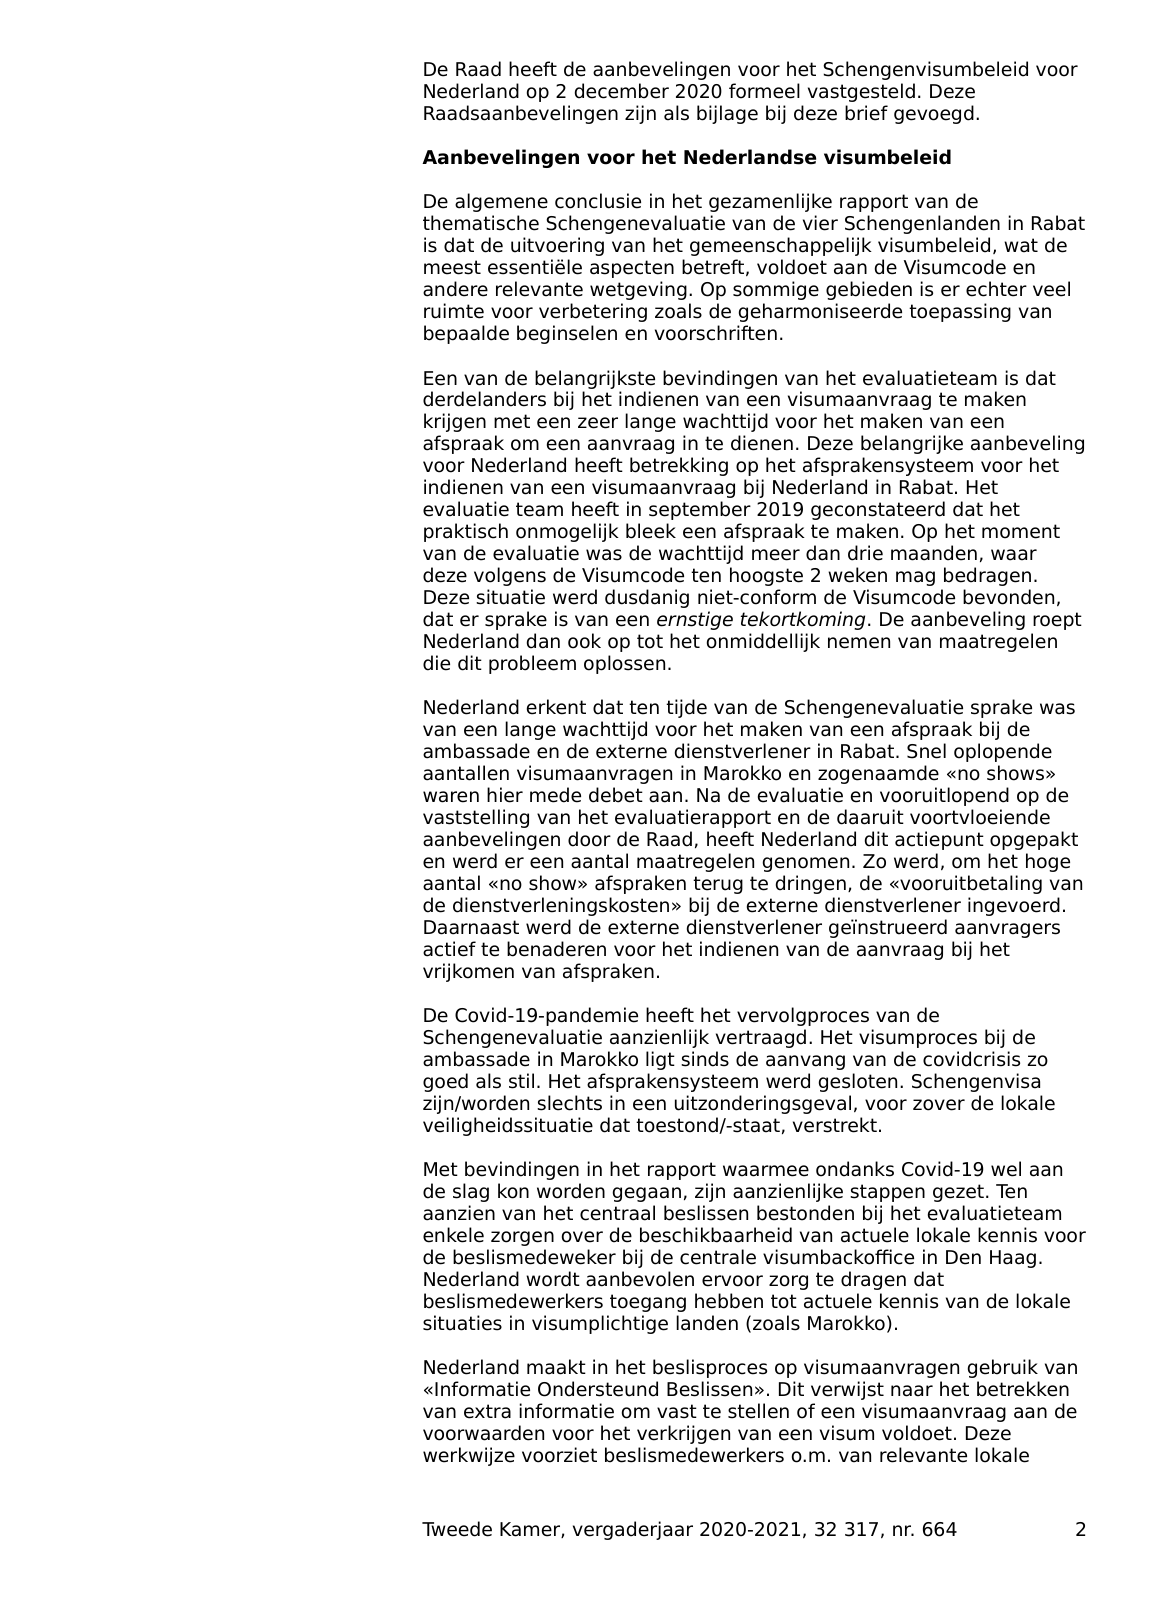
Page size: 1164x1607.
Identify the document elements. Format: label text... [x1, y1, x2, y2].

text De Raad heeft de aanbevelingen voor het Schengenvisumbeleid voor Nederland op 2 december 2020 formeel vastgesteld. Deze Raadsaanbevelingen zijn als bijlage bij deze brief gevoegd. [422, 59, 1087, 125]
subtitle Aanbevelingen voor het Nederlandse visumbeleid [422, 147, 1087, 169]
text Nederland maakt in het beslisproces op visumaanvragen gebruik van «Informatie Ondersteund Beslissen». Dit verwijst naar het betrekken van extra informatie om vast te stellen of een visumaanvraag aan de voorwaarden voor het verkrijgen van een visum voldoet. Deze werkwijze voorziet beslismedewerkers o.m. van relevante lokale [422, 1357, 1087, 1467]
text Een van de belangrijkste bevindingen van het evaluatieteam is dat derdelanders bij het indienen van een visumaanvraag te maken krijgen met een zeer lange wachttijd voor het maken van een afspraak om een aanvraag in te dienen. Deze belangrijke aanbeveling voor Nederland heeft betrekking op het afsprakensysteem voor het indienen van een visumaanvraag bij Nederland in Rabat. Het evaluatie team heeft in september 2019 geconstateerd dat het praktisch onmogelijk bleek een afspraak te maken. Op het moment van de evaluatie was de wachttijd meer dan drie maanden, waar deze volgens de Visumcode ten hoogste 2 weken mag bedragen. Deze situatie werd dusdanig niet-conform de Visumcode bevonden, dat er sprake is van een ernstige tekortkoming. De aanbeveling roept Nederland dan ook op tot het onmiddellijk nemen van maatregelen die dit probleem oplossen. [422, 367, 1087, 675]
text De algemene conclusie in het gezamenlijke rapport van de thematische Schengenevaluatie van de vier Schengenlanden in Rabat is dat de uitvoering van het gemeenschappelijk visumbeleid, wat de meest essentiële aspecten betreft, voldoet aan de Visumcode en andere relevante wetgeving. Op sommige gebieden is er echter veel ruimte voor verbetering zoals de geharmoniseerde toepassing van bepaalde beginselen en voorschriften. [422, 191, 1087, 345]
text De Covid-19-pandemie heeft het vervolgproces van de Schengenevaluatie aanzienlijk vertraagd. Het visumproces bij de ambassade in Marokko ligt sinds de aanvang van de covidcrisis zo goed als stil. Het afsprakensysteem werd gesloten. Schengenvisa zijn/worden slechts in een uitzonderingsgeval, voor zover de lokale veiligheidssituatie dat toestond/-staat, verstrekt. [422, 1005, 1087, 1137]
text Met bevindingen in het rapport waarmee ondanks Covid-19 wel aan de slag kon worden gegaan, zijn aanzienlijke stappen gezet. Ten aanzien van het centraal beslissen bestonden bij het evaluatieteam enkele zorgen over de beschikbaarheid van actuele lokale kennis voor de beslismedeweker bij de centrale visumbackoffice in Den Haag. Nederland wordt aanbevolen ervoor zorg te dragen dat beslismedewerkers toegang hebben tot actuele kennis van de lokale situaties in visumplichtige landen (zoals Marokko). [422, 1159, 1087, 1335]
text Nederland erkent dat ten tijde van de Schengenevaluatie sprake was van een lange wachttijd voor het maken van een afspraak bij de ambassade en de externe dienstverlener in Rabat. Snel oplopende aantallen visumaanvragen in Marokko en zogenaamde «no shows» waren hier mede debet aan. Na de evaluatie en vooruitlopend op de vaststelling van het evaluatierapport en de daaruit voortvloeiende aanbevelingen door de Raad, heeft Nederland dit actiepunt opgepakt en werd er een aantal maatregelen genomen. Zo werd, om het hoge aantal «no show» afspraken terug te dringen, de «vooruitbetaling van de dienstverleningskosten» bij de externe dienstverlener ingevoerd. Daarnaast werd de externe dienstverlener geïnstrueerd aanvragers actief te benaderen voor het indienen van de aanvraag bij het vrijkomen van afspraken. [422, 697, 1087, 983]
